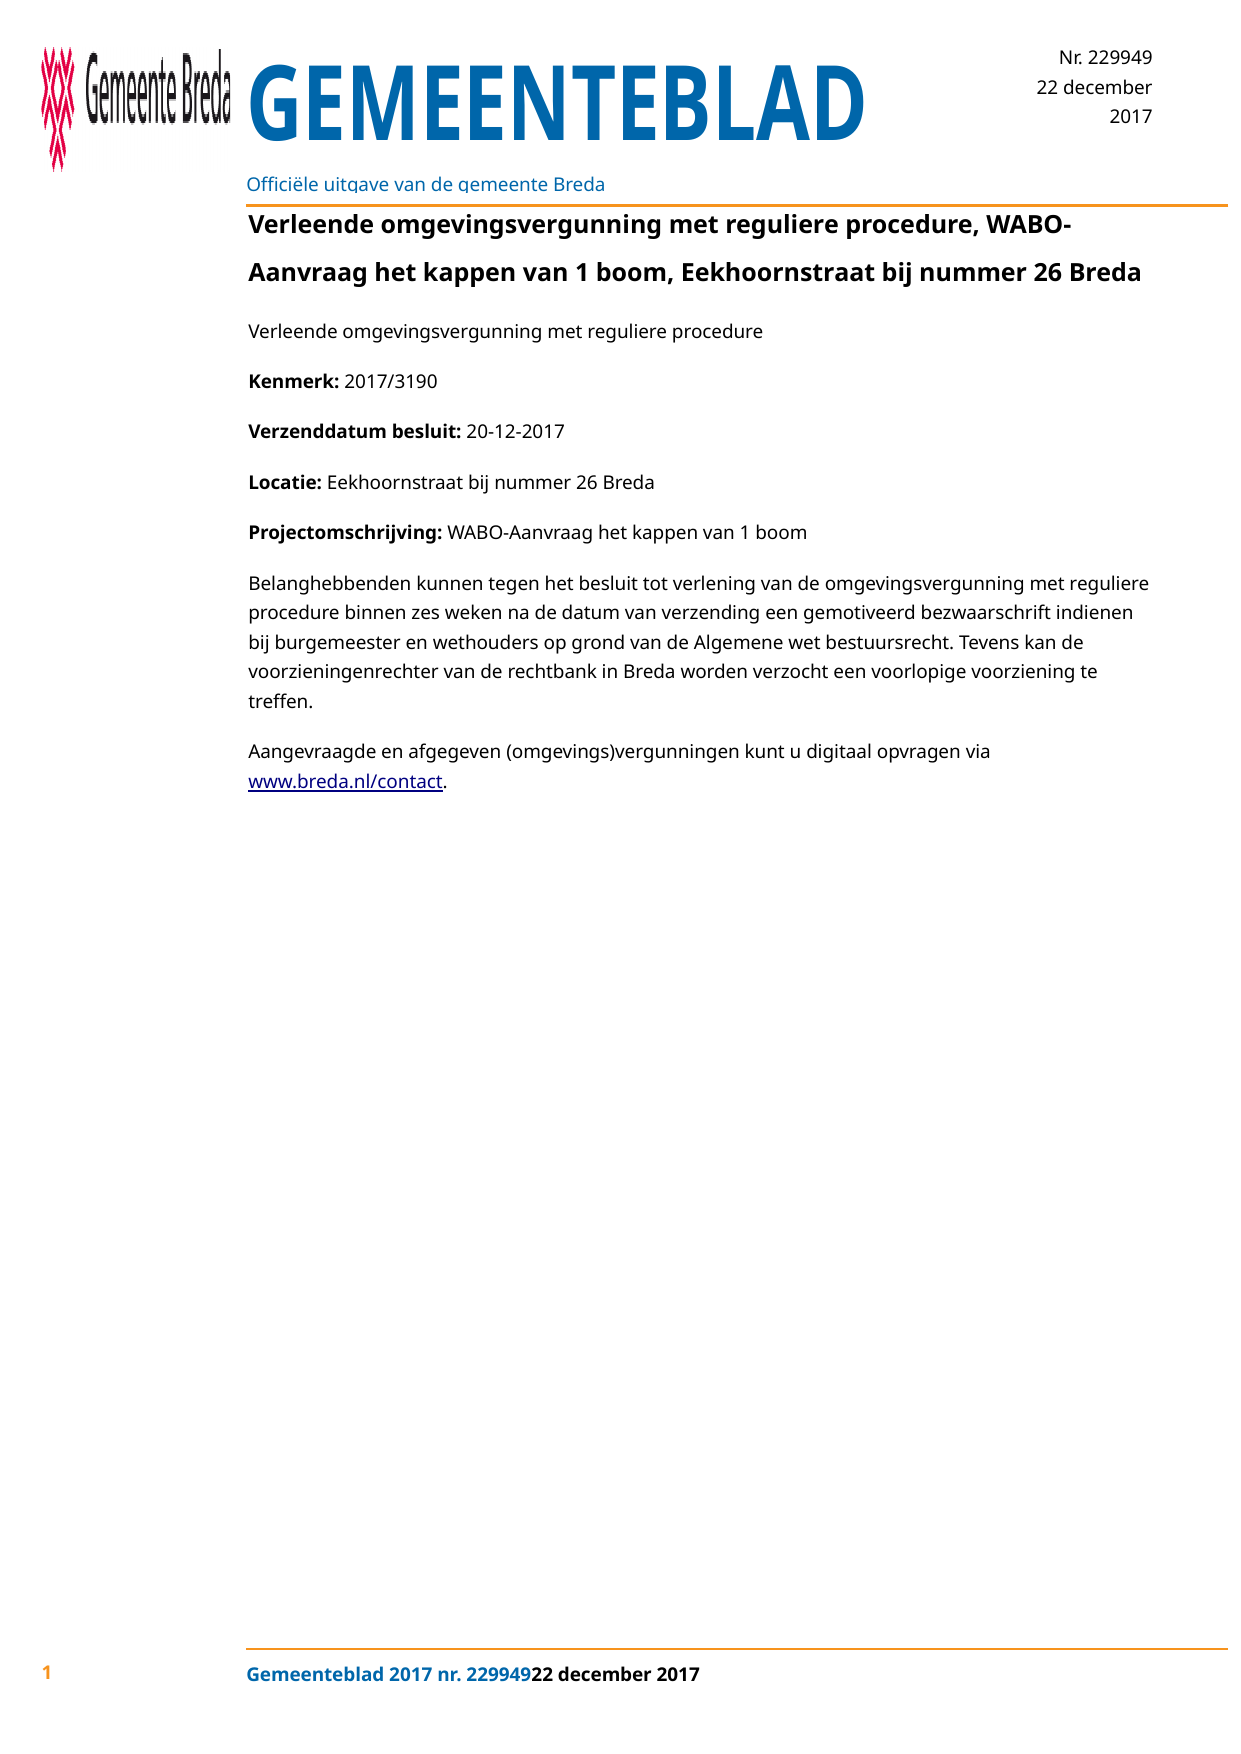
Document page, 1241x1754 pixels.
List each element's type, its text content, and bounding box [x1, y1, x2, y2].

text Aangevraagde en afgegeven (omgevings)vergunningen kunt u digitaal opvragen via www.breda.nl/contact. [248, 739, 1152, 794]
text Verleende omgevingsvergunning met reguliere procedure [248, 318, 1152, 344]
text Verzenddatum besluit: 20-12-2017 [248, 419, 1152, 444]
text Kenmerk: 2017/3190 [248, 368, 1152, 394]
text Verleende omgevingsvergunning met reguliere procedure, WABO-Aanvraag het kappen van 1 boom, Eekhoornstraat bij nummer 26 Breda [248, 207, 1152, 288]
text Locatie: Eekhoornstraat bij nummer 26 Breda [248, 469, 1152, 495]
picture [41, 47, 231, 172]
text Projectomschrijving: WABO-Aanvraag het kappen van 1 boom [248, 519, 1152, 545]
text Belanghebbenden kunnen tegen het besluit tot verlening van de omgevingsvergunning met reguliere procedure binnen zes weken na de datum van verzending een gemotiveerd bezwaarschrift indienen bij burgemeester en wethouders op grond van de Algemene wet bestuursrecht. Tevens kan de voorzieningenrechter van de rechtbank in Breda worden verzocht een voorlopige voorziening te treffen. [248, 570, 1152, 714]
